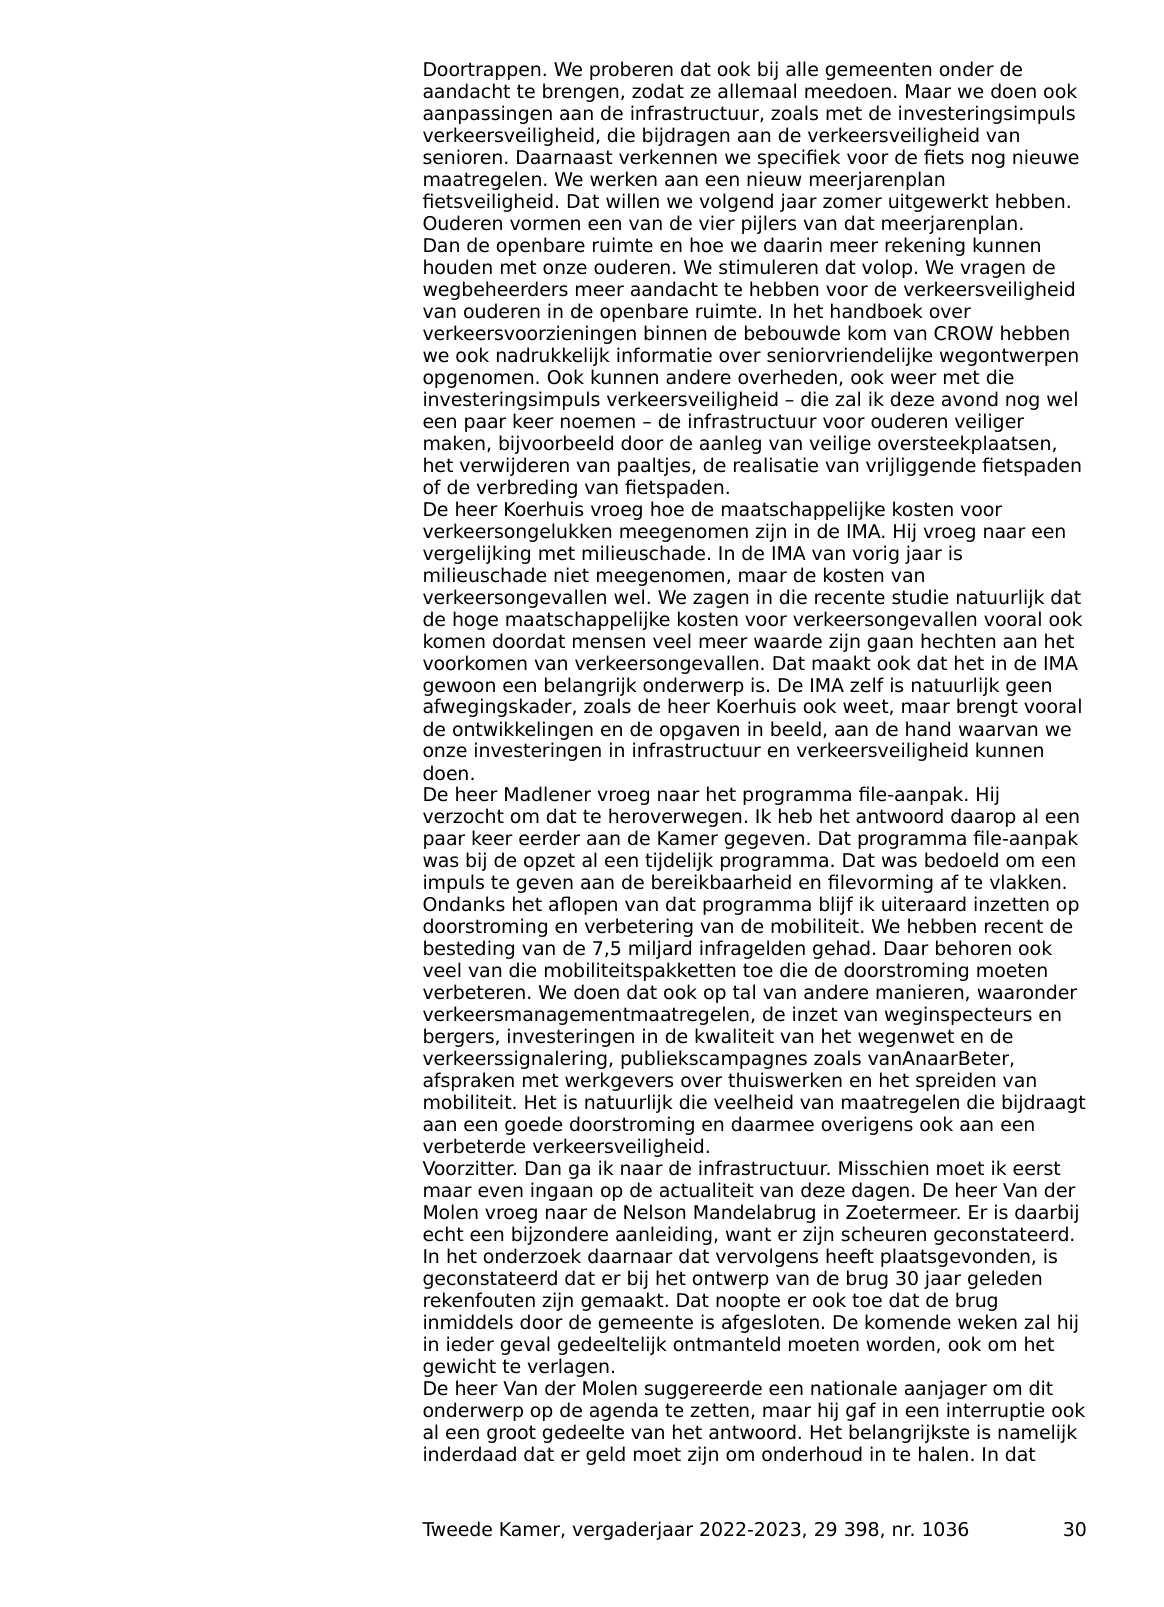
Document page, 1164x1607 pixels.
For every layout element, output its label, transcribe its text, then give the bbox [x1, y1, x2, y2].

text Voorzitter. Dan ga ik naar de infrastructuur. Misschien moet ik eerst maar even ingaan op de actualiteit van deze dagen. De heer Van der Molen vroeg naar de Nelson Mandelabrug in Zoetermeer. Er is daarbij echt een bijzondere aanleiding, want er zijn scheuren geconstateerd. In het onderzoek daarnaar dat vervolgens heeft plaatsgevonden, is geconstateerd dat er bij het ontwerp van de brug 30 jaar geleden rekenfouten zijn gemaakt. Dat noopte er ook toe dat de brug inmiddels door de gemeente is afgesloten. De komende weken zal hij in ieder geval gedeeltelijk ontmanteld moeten worden, ook om het gewicht te verlagen. [422, 1158, 1087, 1378]
text Doortrappen. We proberen dat ook bij alle gemeenten onder de aandacht te brengen, zodat ze allemaal meedoen. Maar we doen ook aanpassingen aan de infrastructuur, zoals met de investeringsimpuls verkeersveiligheid, die bijdragen aan de verkeersveiligheid van senioren. Daarnaast verkennen we specifiek voor de fiets nog nieuwe maatregelen. We werken aan een nieuw meerjarenplan fietsveiligheid. Dat willen we volgend jaar zomer uitgewerkt hebben. Ouderen vormen een van de vier pijlers van dat meerjarenplan. [422, 59, 1087, 235]
text De heer Koerhuis vroeg hoe de maatschappelijke kosten voor verkeersongelukken meegenomen zijn in de IMA. Hij vroeg naar een vergelijking met milieuschade. In de IMA van vorig jaar is milieuschade niet meegenomen, maar de kosten van verkeersongevallen wel. We zagen in die recente studie natuurlijk dat de hoge maatschappelijke kosten voor verkeersongevallen vooral ook komen doordat mensen veel meer waarde zijn gaan hechten aan het voorkomen van verkeersongevallen. Dat maakt ook dat het in de IMA gewoon een belangrijk onderwerp is. De IMA zelf is natuurlijk geen afwegingskader, zoals de heer Koerhuis ook weet, maar brengt vooral de ontwikkelingen en de opgaven in beeld, aan de hand waarvan we onze investeringen in infrastructuur en verkeersveiligheid kunnen doen. [422, 499, 1087, 784]
text De heer Madlener vroeg naar het programma file-aanpak. Hij verzocht om dat te heroverwegen. Ik heb het antwoord daarop al een paar keer eerder aan de Kamer gegeven. Dat programma file-aanpak was bij de opzet al een tijdelijk programma. Dat was bedoeld om een impuls te geven aan de bereikbaarheid en filevorming af te vlakken. Ondanks het aflopen van dat programma blijf ik uiteraard inzetten op doorstroming en verbetering van de mobiliteit. We hebben recent de besteding van de 7,5 miljard infragelden gehad. Daar behoren ook veel van die mobiliteitspakketten toe die de doorstroming moeten verbeteren. We doen dat ook op tal van andere manieren, waaronder verkeersmanagementmaatregelen, de inzet van weginspecteurs en bergers, investeringen in de kwaliteit van het wegenwet en de verkeerssignalering, publiekscampagnes zoals vanAnaarBeter, afspraken met werkgevers over thuiswerken en het spreiden van mobiliteit. Het is natuurlijk die veelheid van maatregelen die bijdraagt aan een goede doorstroming en daarmee overigens ook aan een verbeterde verkeersveiligheid. [422, 784, 1087, 1158]
text De heer Van der Molen suggereerde een nationale aanjager om dit onderwerp op de agenda te zetten, maar hij gaf in een interruptie ook al een groot gedeelte van het antwoord. Het belangrijkste is namelijk inderdaad dat er geld moet zijn om onderhoud in te halen. In dat [422, 1378, 1087, 1466]
text Dan de openbare ruimte en hoe we daarin meer rekening kunnen houden met onze ouderen. We stimuleren dat volop. We vragen de wegbeheerders meer aandacht te hebben voor de verkeersveiligheid van ouderen in de openbare ruimte. In het handboek over verkeersvoorzieningen binnen de bebouwde kom van CROW hebben we ook nadrukkelijk informatie over seniorvriendelijke wegontwerpen opgenomen. Ook kunnen andere overheden, ook weer met die investeringsimpuls verkeersveiligheid – die zal ik deze avond nog wel een paar keer noemen – de infrastructuur voor ouderen veiliger maken, bijvoorbeeld door de aanleg van veilige oversteekplaatsen, het verwijderen van paaltjes, de realisatie van vrijliggende fietspaden of de verbreding van fietspaden. [422, 235, 1087, 499]
